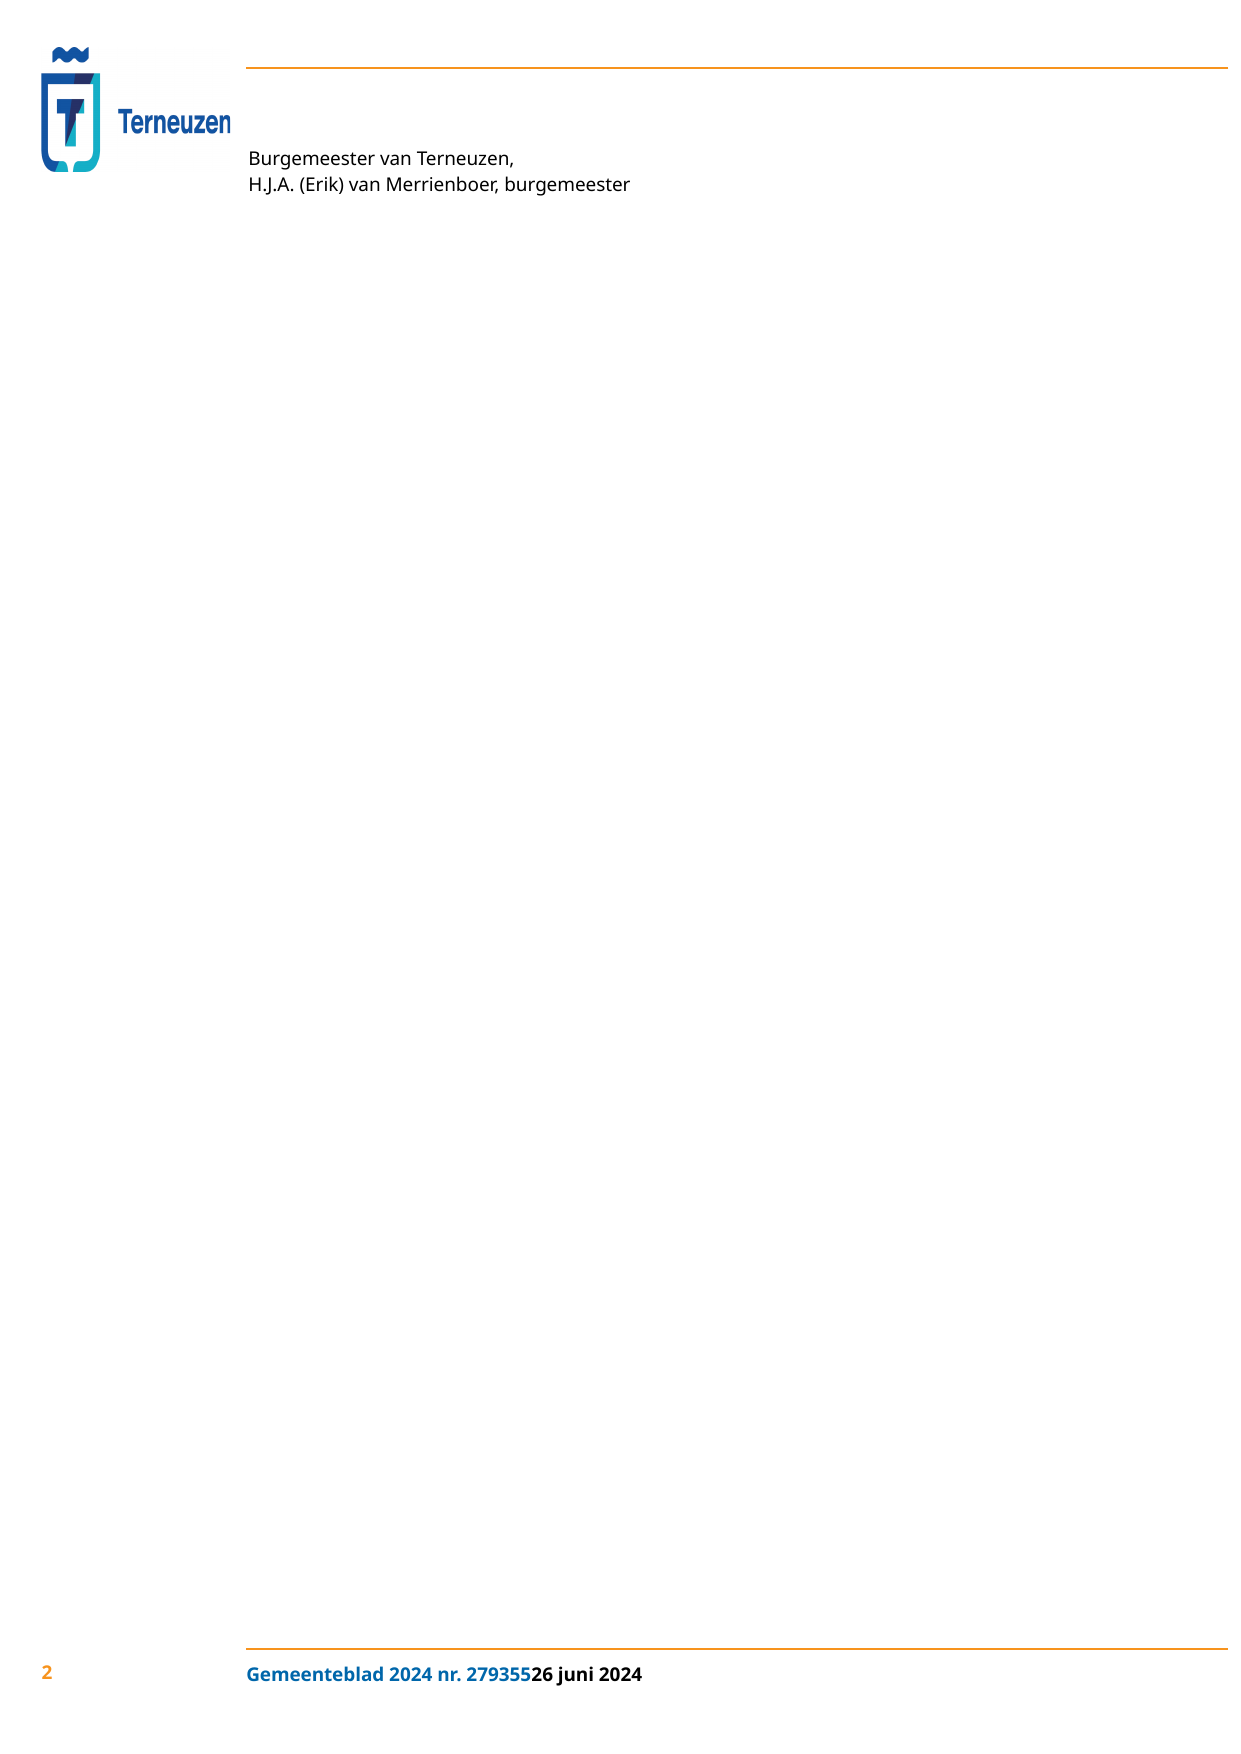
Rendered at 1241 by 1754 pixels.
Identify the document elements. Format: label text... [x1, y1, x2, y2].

table_header Burgemeester van Terneuzen, [248, 145, 1152, 171]
table_cell H.J.A. (Erik) van Merrienboer, burgemeester [248, 171, 1152, 197]
picture [41, 47, 231, 172]
